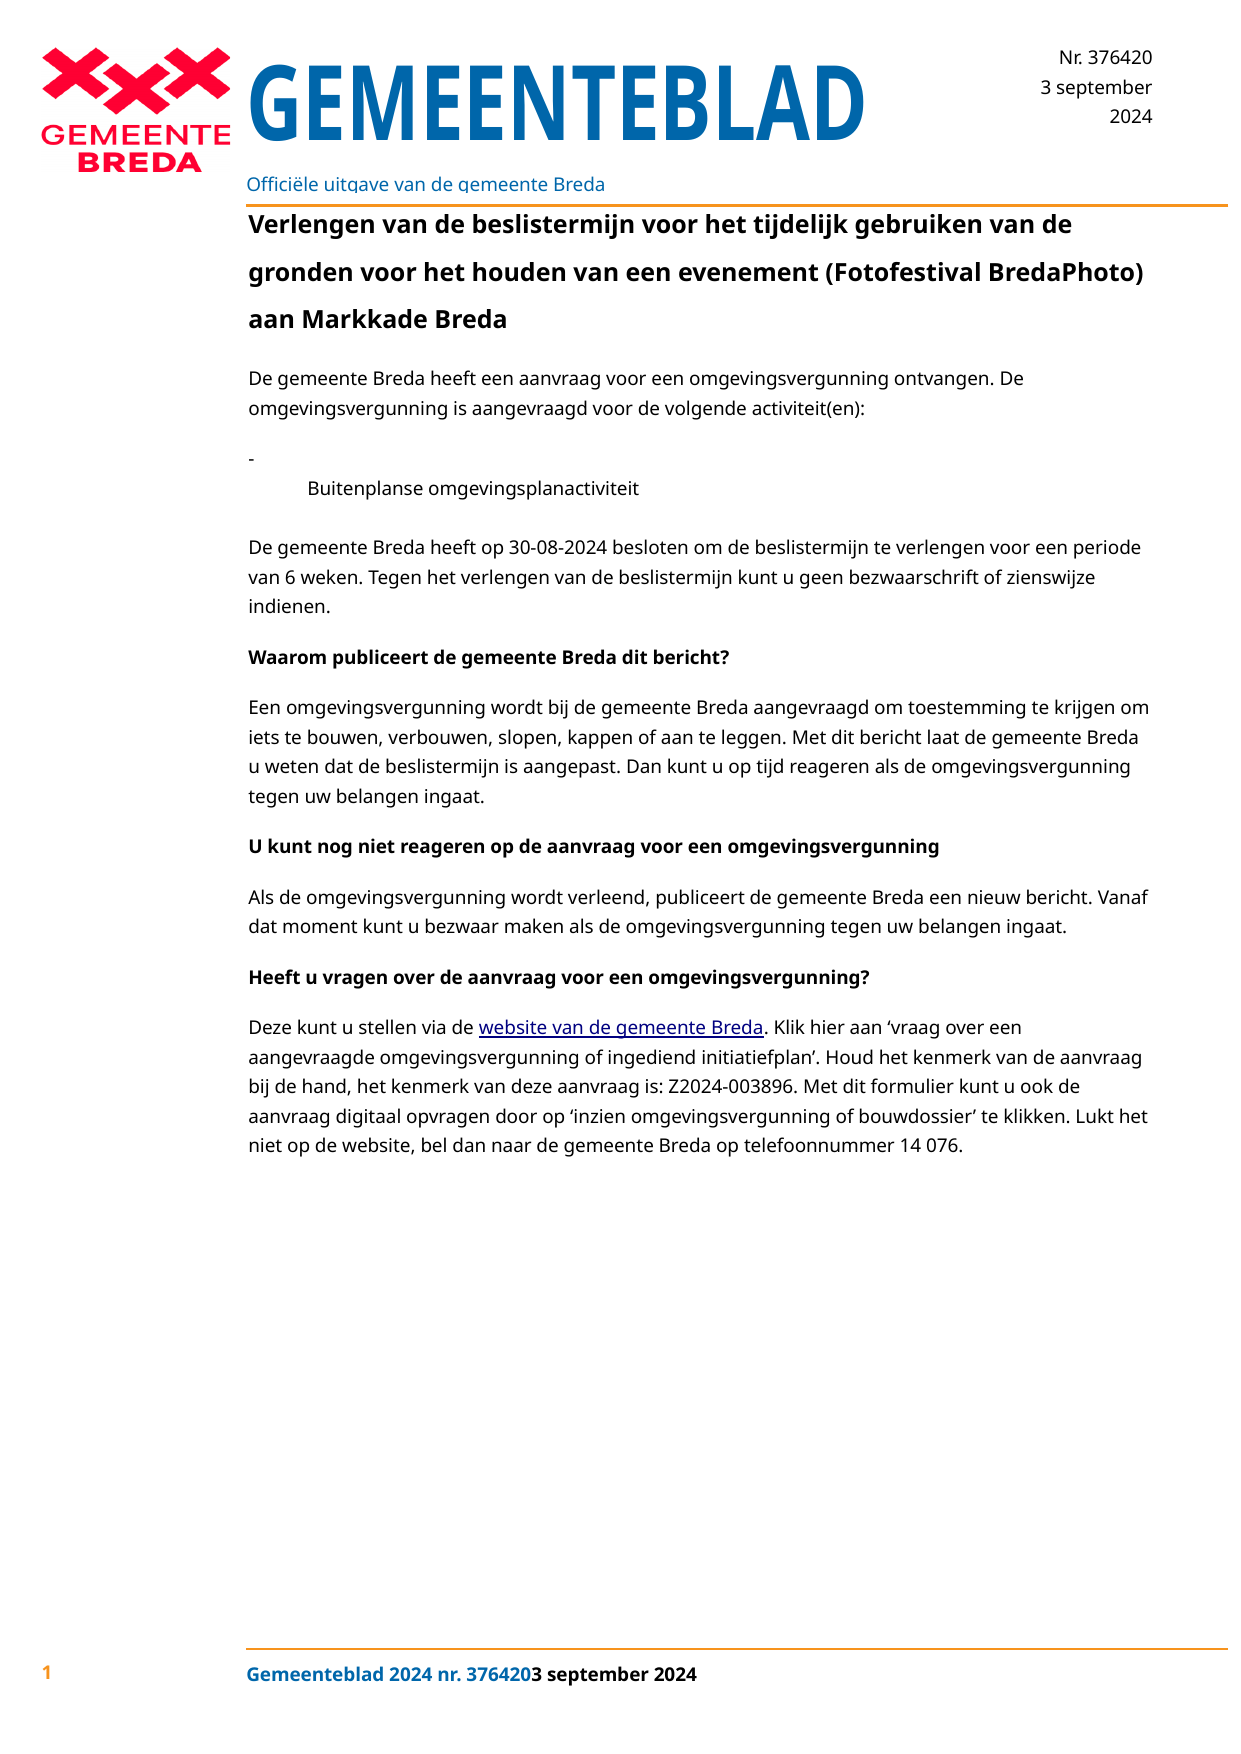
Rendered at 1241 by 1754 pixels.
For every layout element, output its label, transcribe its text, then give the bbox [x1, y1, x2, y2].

list Buitenplanse omgevingsplanactiviteit [248, 475, 1152, 501]
text Een omgevingsvergunning wordt bij de gemeente Breda aangevraagd om toestemming te krijgen om iets te bouwen, verbouwen, slopen, kappen of aan te leggen. Met dit bericht laat de gemeente Breda u weten dat de beslistermijn is aangepast. Dan kunt u op tijd reageren als de omgevingsvergunning tegen uw belangen ingaat. [248, 694, 1152, 809]
text De gemeente Breda heeft een aanvraag voor een omgevingsvergunning ontvangen. De omgevingsvergunning is aangevraagd voor de volgende activiteit(en): [248, 366, 1152, 421]
text De gemeente Breda heeft op 30-08-2024 besloten om de beslistermijn te verlengen voor een periode van 6 weken. Tegen het verlengen van de beslistermijn kunt u geen bezwaarschrift of zienswijze indienen. [248, 534, 1152, 619]
text Als de omgevingsvergunning wordt verleend, publiceert de gemeente Breda een nieuw bericht. Vanaf dat moment kunt u bezwaar maken als de omgevingsvergunning tegen uw belangen ingaat. [248, 884, 1152, 939]
text Verlengen van de beslistermijn voor het tijdelijk gebruiken van de gronden voor het houden van een evenement (Fotofestival BredaPhoto) aan Markkade Breda [248, 207, 1152, 336]
text Deze kunt u stellen via de website van de gemeente Breda. Klik hier aan ‘vraag over een aangevraagde omgevingsvergunning of ingediend initiatiefplan’. Houd het kenmerk van de aanvraag bij de hand, het kenmerk van deze aanvraag is: Z2024-003896. Met dit formulier kunt u ook de aanvraag digitaal opvragen door op ‘inzien omgevingsvergunning of bouwdossier’ te klikken. Lukt het niet op de website, bel dan naar de gemeente Breda op telefoonnummer 14 076. [248, 1014, 1152, 1158]
text Waarom publiceert de gemeente Breda dit bericht? [248, 644, 1152, 669]
text Heeft u vragen over de aanvraag voor een omgevingsvergunning? [248, 964, 1152, 989]
picture [41, 47, 231, 172]
text U kunt nog niet reageren op de aanvraag voor een omgevingsvergunning [248, 833, 1152, 859]
